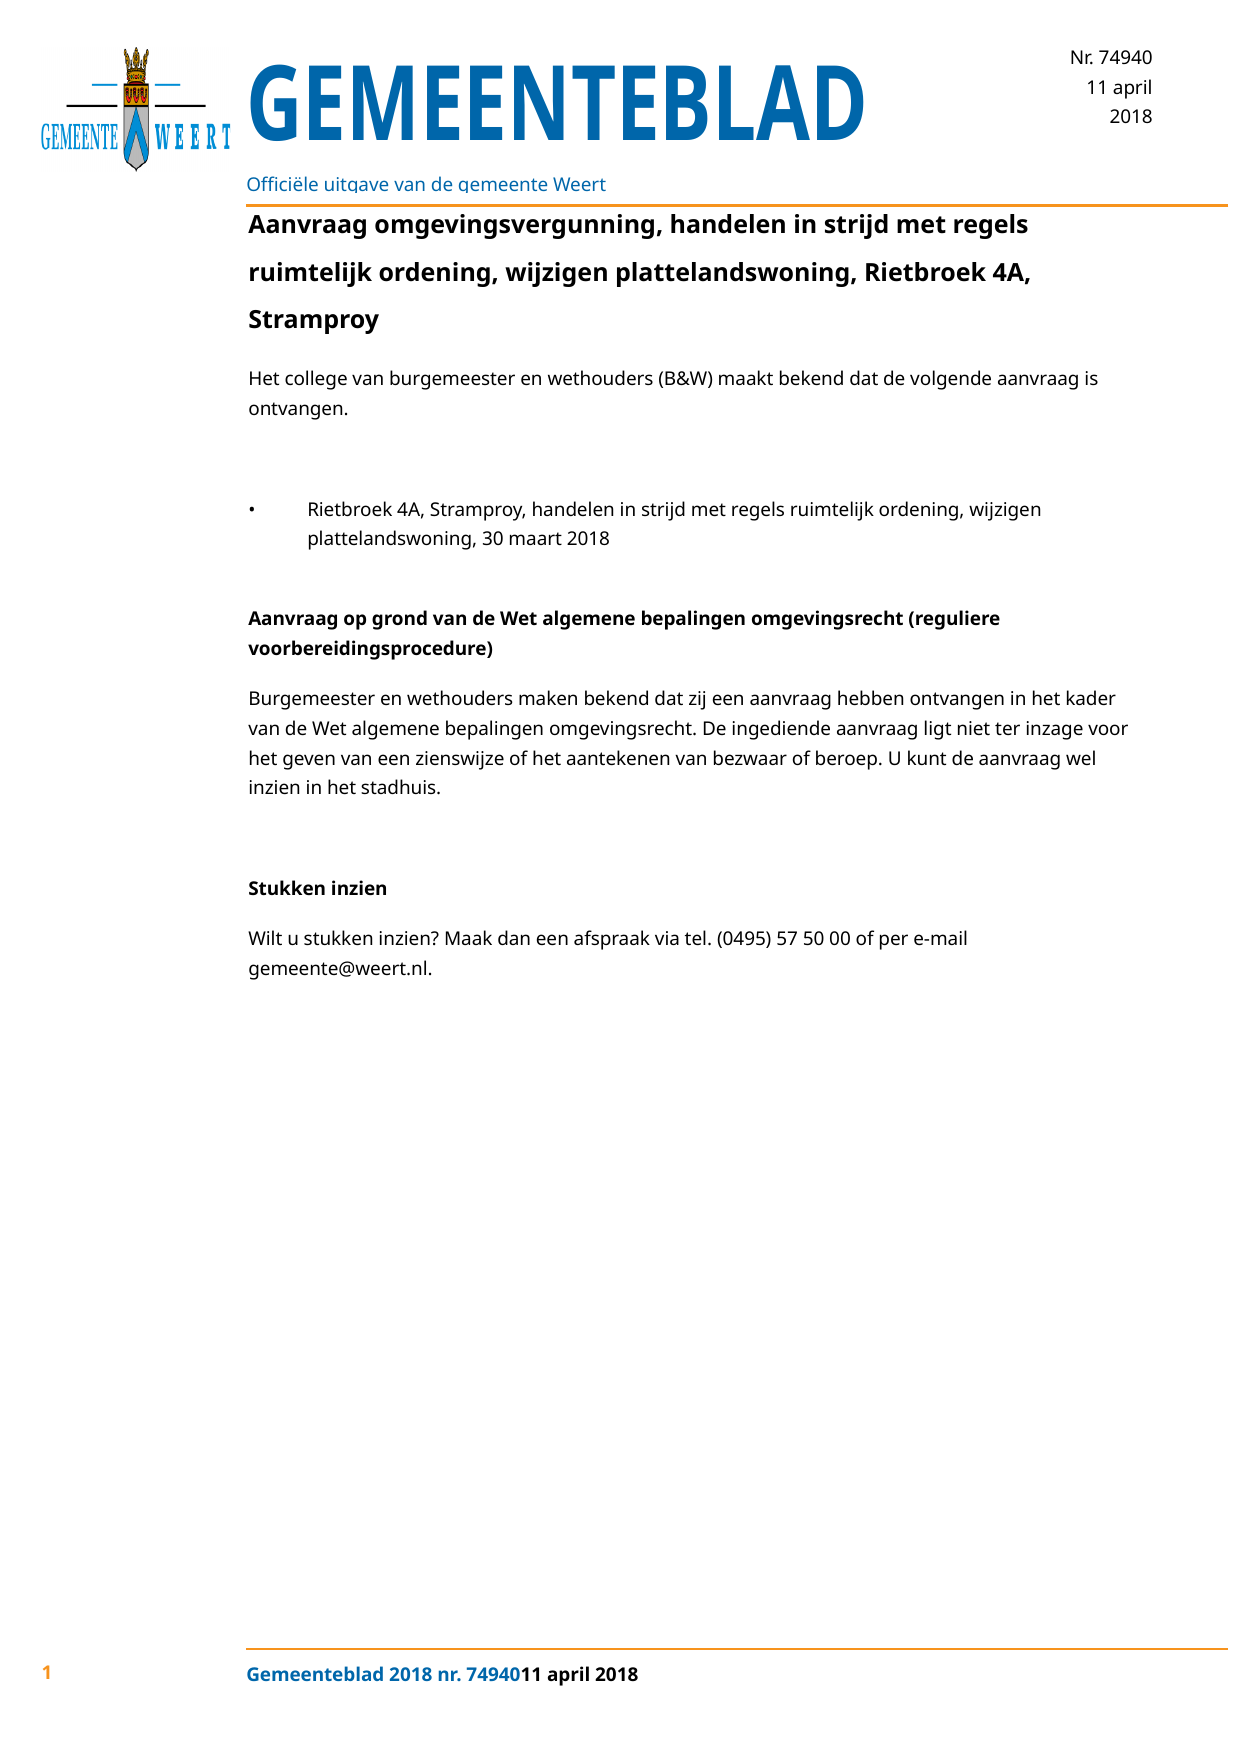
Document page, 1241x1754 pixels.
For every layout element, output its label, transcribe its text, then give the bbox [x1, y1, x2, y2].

text Burgemeester en wethouders maken bekend dat zij een aanvraag hebben ontvangen in het kader van de Wet algemene bepalingen omgevingsrecht. De ingediende aanvraag ligt niet ter inzage voor het geven van een zienswijze of het aantekenen van bezwaar of beroep. U kunt de aanvraag wel inzien in het stadhuis. [248, 686, 1152, 800]
text Wilt u stukken inzien? Maak dan een afspraak via tel. (0495) 57 50 00 of per e-mail gemeente@weert.nl. [248, 926, 1152, 981]
list Rietbroek 4A, Stramproy, handelen in strijd met regels ruimtelijk ordening, wijzigen plattelandswoning, 30 maart 2018 [248, 496, 1152, 551]
picture [41, 47, 231, 172]
text Aanvraag omgevingsvergunning, handelen in strijd met regels ruimtelijk ordening, wijzigen plattelandswoning, Rietbroek 4A, Stramproy [248, 207, 1152, 336]
text Stukken inzien [248, 875, 1152, 901]
text Het college van burgemeester en wethouders (B&W) maakt bekend dat de volgende aanvraag is ontvangen. [248, 366, 1152, 421]
text Aanvraag op grond van de Wet algemene bepalingen omgevingsrecht (reguliere voorbereidingsprocedure) [248, 606, 1152, 661]
